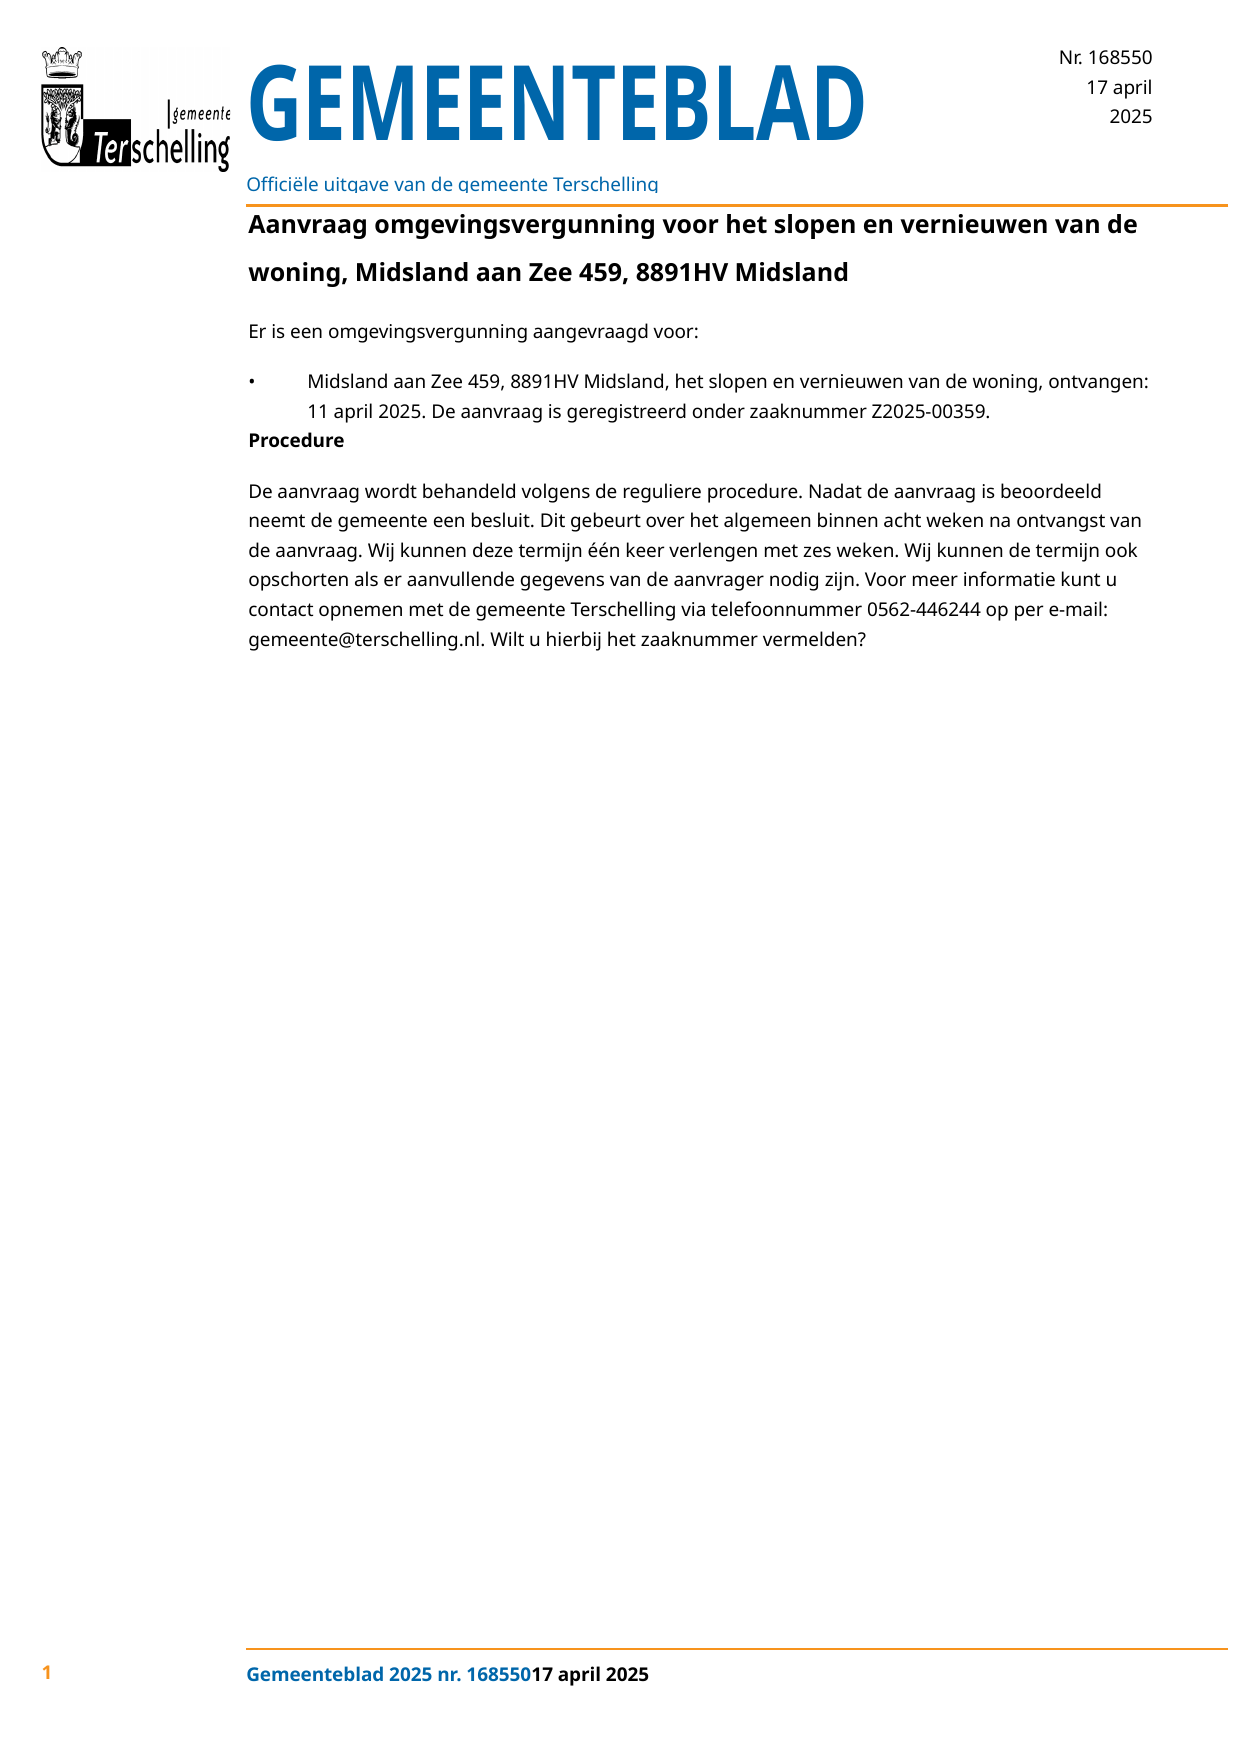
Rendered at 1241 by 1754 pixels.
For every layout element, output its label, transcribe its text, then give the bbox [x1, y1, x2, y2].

text De aanvraag wordt behandeld volgens de reguliere procedure. Nadat de aanvraag is beoordeeld neemt de gemeente een besluit. Dit gebeurt over het algemeen binnen acht weken na ontvangst van de aanvraag. Wij kunnen deze termijn één keer verlengen met zes weken. Wij kunnen de termijn ook opschorten als er aanvullende gegevens van de aanvrager nodig zijn. Voor meer informatie kunt u contact opnemen met de gemeente Terschelling via telefoonnummer 0562-446244 op per e-mail: gemeente@terschelling.nl. Wilt u hierbij het zaaknummer vermelden? [248, 478, 1152, 652]
text Er is een omgevingsvergunning aangevraagd voor: [248, 318, 1152, 344]
list Midsland aan Zee 459, 8891HV Midsland, het slopen en vernieuwen van de woning, ontvangen: 11 april 2025. De aanvraag is geregistreerd onder zaaknummer Z2025-00359. [248, 368, 1152, 424]
text Aanvraag omgevingsvergunning voor het slopen en vernieuwen van de woning, Midsland aan Zee 459, 8891HV Midsland [248, 207, 1152, 288]
picture [41, 47, 231, 172]
text Procedure [248, 427, 1152, 453]
